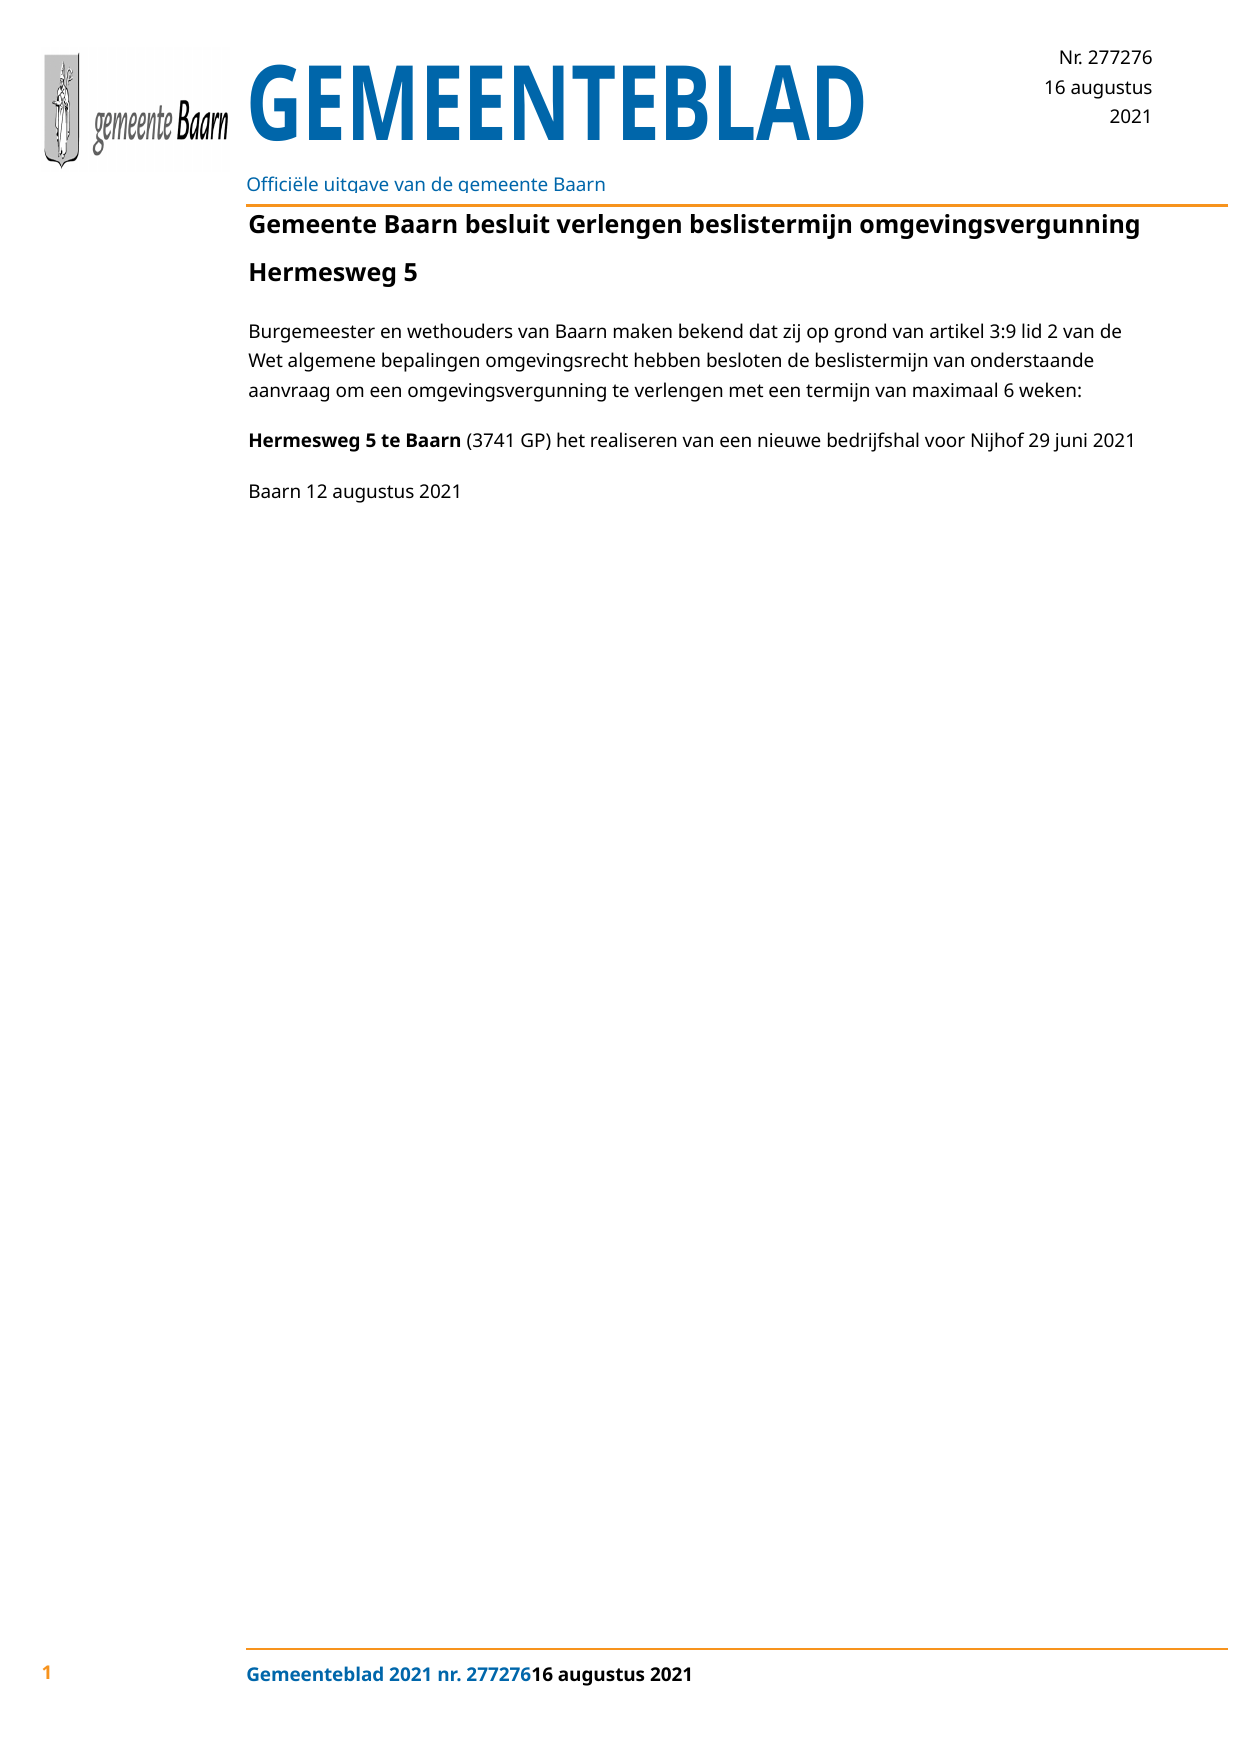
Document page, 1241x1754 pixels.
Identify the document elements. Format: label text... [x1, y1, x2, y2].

text Burgemeester en wethouders van Baarn maken bekend dat zij op grond van artikel 3:9 lid 2 van de Wet algemene bepalingen omgevingsrecht hebben besloten de beslistermijn van onderstaande aanvraag om een omgevingsvergunning te verlengen met een termijn van maximaal 6 weken: [248, 318, 1152, 403]
picture [41, 47, 231, 172]
text Hermesweg 5 te Baarn (3741 GP) het realiseren van een nieuwe bedrijfshal voor Nijhof 29 juni 2021 [248, 427, 1152, 453]
text Baarn 12 augustus 2021 [248, 478, 1152, 504]
text Gemeente Baarn besluit verlengen beslistermijn omgevingsvergunning Hermesweg 5 [248, 207, 1152, 288]
